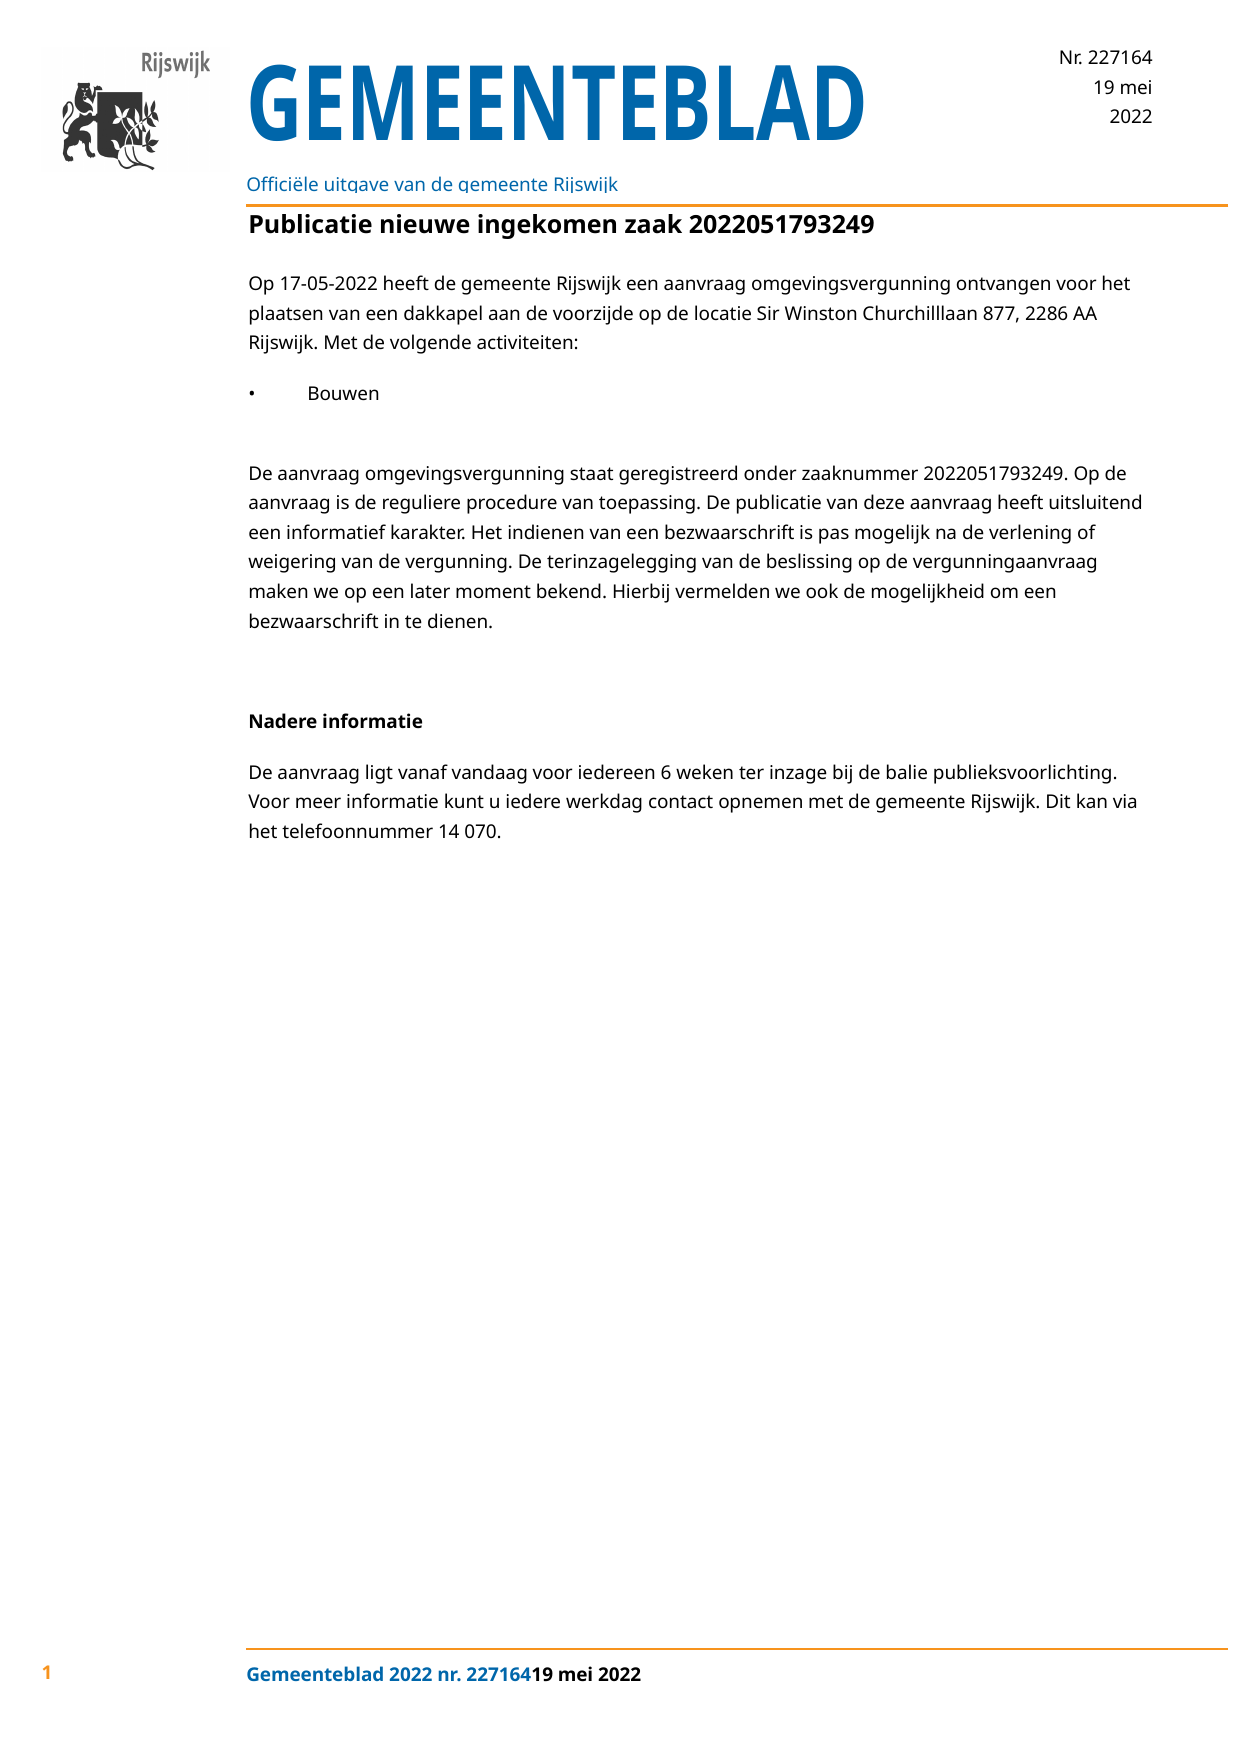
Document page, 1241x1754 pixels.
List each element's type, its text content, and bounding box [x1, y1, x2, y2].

text Publicatie nieuwe ingekomen zaak 2022051793249 [248, 207, 1152, 241]
text Nadere informatie [248, 709, 1152, 734]
text De aanvraag omgevingsvergunning staat geregistreerd onder zaaknummer 2022051793249. Op de aanvraag is de reguliere procedure van toepassing. De publicatie van deze aanvraag heeft uitsluitend een informatief karakter. Het indienen van een bezwaarschrift is pas mogelijk na de verlening of weigering van de vergunning. De terinzagelegging van de beslissing op de vergunningaanvraag maken we op een later moment bekend. Hierbij vermelden we ook de mogelijkheid om een bezwaarschrift in te dienen. [248, 460, 1152, 633]
text Op 17-05-2022 heeft de gemeente Rijswijk een aanvraag omgevingsvergunning ontvangen voor het plaatsen van een dakkapel aan de voorzijde op de locatie Sir Winston Churchilllaan 877, 2286 AA Rijswijk. Met de volgende activiteiten: [248, 270, 1152, 355]
list Bouwen [248, 380, 1152, 406]
picture [41, 47, 231, 172]
text De aanvraag ligt vanaf vandaag voor iedereen 6 weken ter inzage bij de balie publieksvoorlichting. Voor meer informatie kunt u iedere werkdag contact opnemen met de gemeente Rijswijk. Dit kan via het telefoonnummer 14 070. [248, 759, 1152, 844]
